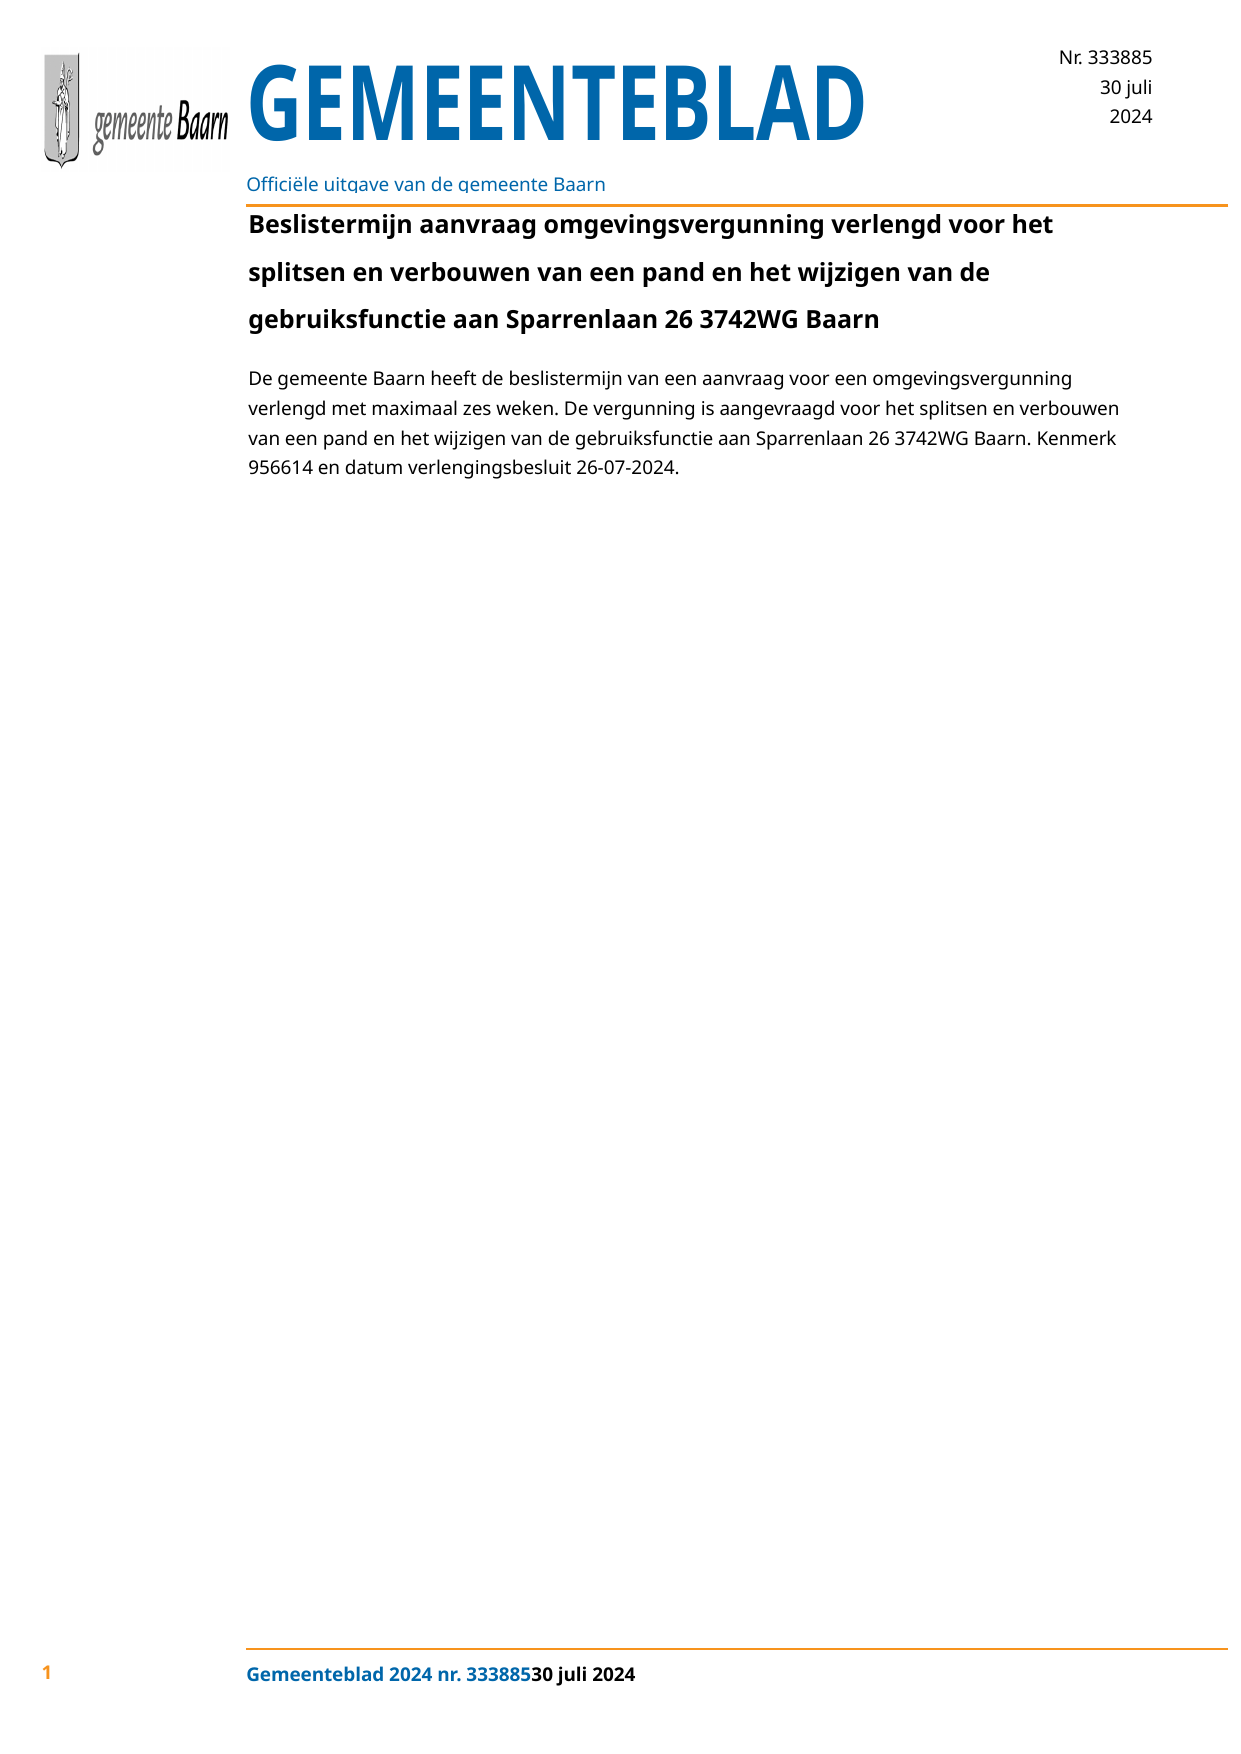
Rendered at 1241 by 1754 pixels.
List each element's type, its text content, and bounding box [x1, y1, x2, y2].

text De gemeente Baarn heeft de beslistermijn van een aanvraag voor een omgevingsvergunning verlengd met maximaal zes weken. De vergunning is aangevraagd voor het splitsen en verbouwen van een pand en het wijzigen van de gebruiksfunctie aan Sparrenlaan 26 3742WG Baarn. Kenmerk 956614 en datum verlengingsbesluit 26-07-2024. [248, 366, 1152, 480]
text Beslistermijn aanvraag omgevingsvergunning verlengd voor het splitsen en verbouwen van een pand en het wijzigen van de gebruiksfunctie aan Sparrenlaan 26 3742WG Baarn [248, 207, 1152, 336]
picture [41, 47, 231, 172]
